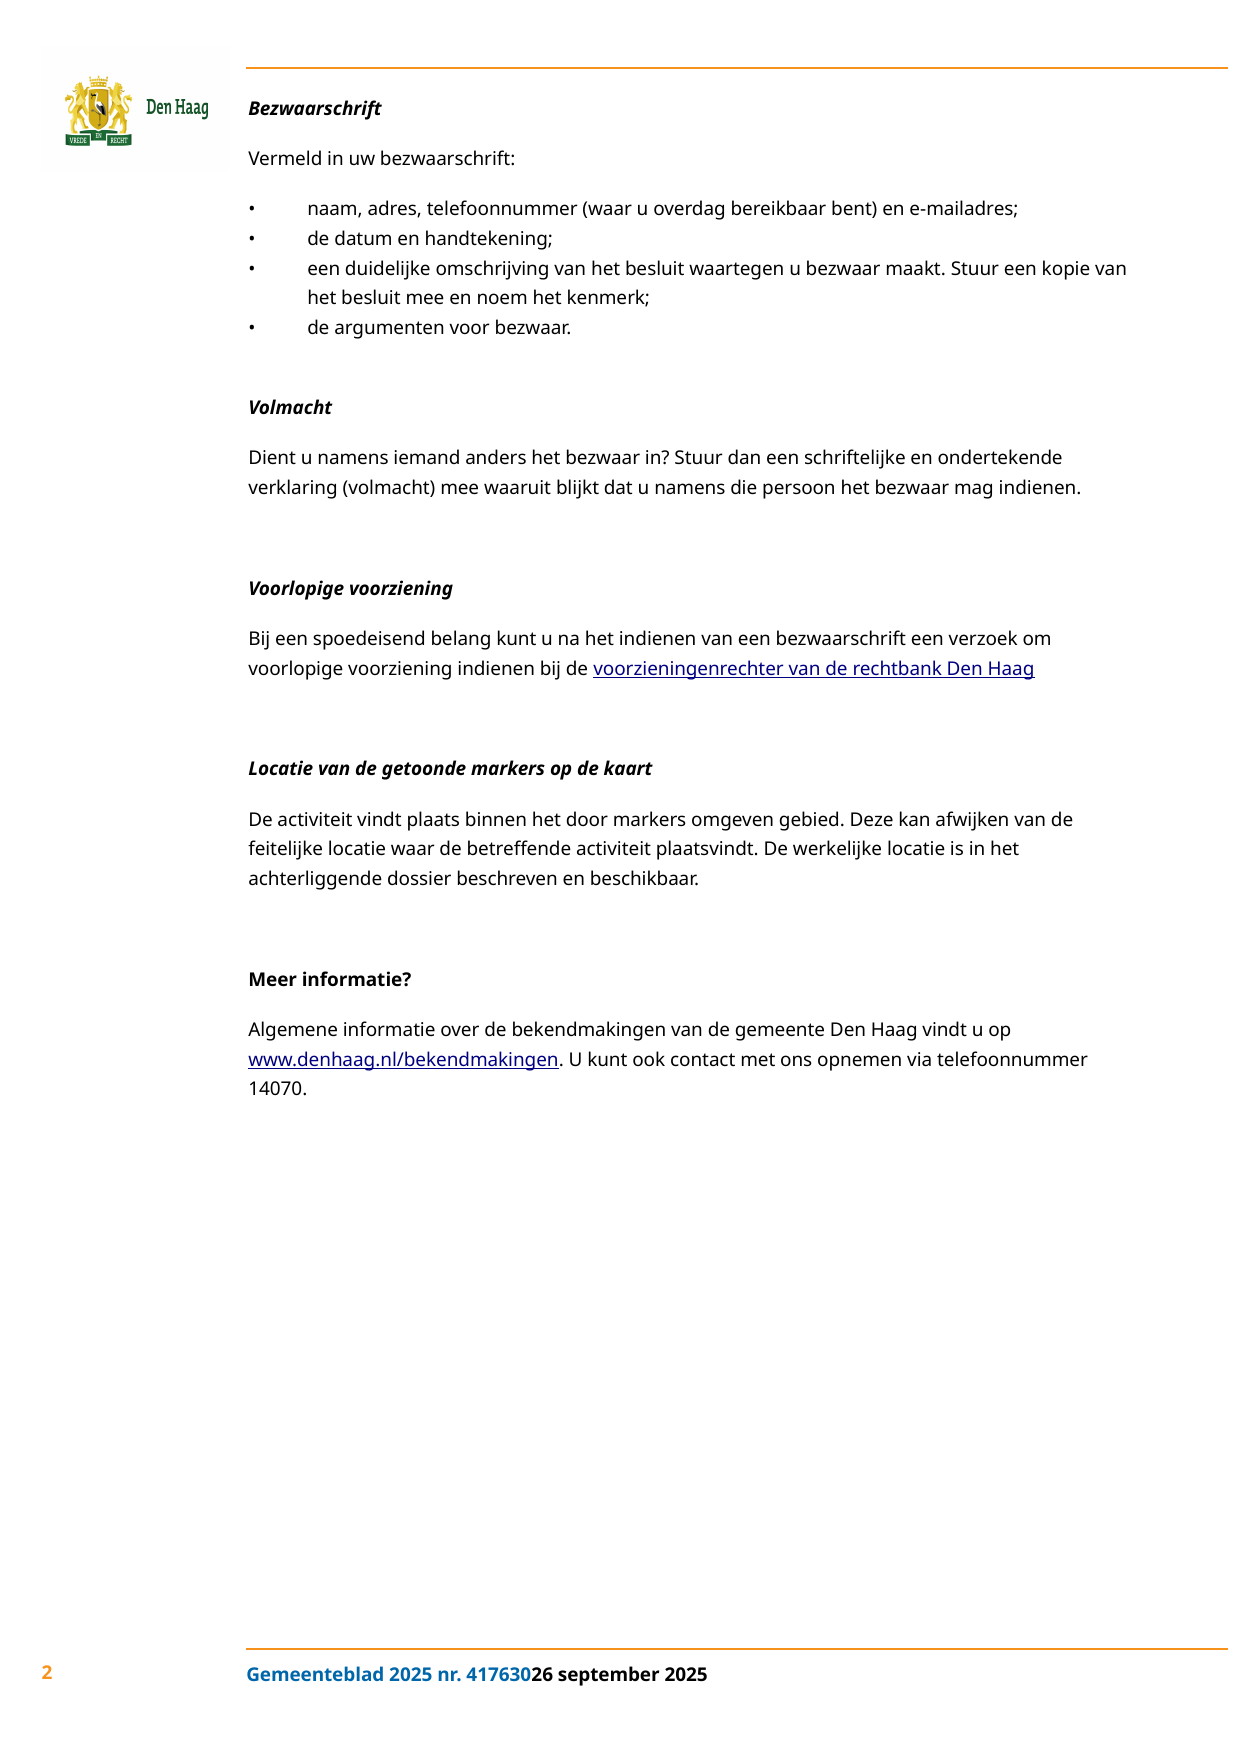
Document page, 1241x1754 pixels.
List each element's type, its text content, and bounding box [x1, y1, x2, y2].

text De activiteit vindt plaats binnen het door markers omgeven gebied. Deze kan afwijken van de feitelijke locatie waar de betreffende activiteit plaatsvindt. De werkelijke locatie is in het achterliggende dossier beschreven en beschikbaar. [248, 806, 1152, 891]
text Meer informatie? [248, 966, 1152, 992]
list de argumenten voor bezwaar. [248, 314, 1152, 340]
picture [41, 47, 231, 172]
text Dient u namens iemand anders het bezwaar in? Stuur dan een schriftelijke en ondertekende verklaring (volmacht) mee waaruit blijkt dat u namens die persoon het bezwaar mag indienen. [248, 444, 1152, 500]
text Locatie van de getoonde markers op de kaart [248, 756, 1152, 781]
text Voorlopige voorziening [248, 575, 1152, 601]
list de datum en handtekening; [248, 225, 1152, 251]
text Bij een spoedeisend belang kunt u na het indienen van een bezwaarschrift een verzoek om voorlopige voorziening indienen bij de voorzieningenrechter van de rechtbank Den Haag [248, 625, 1152, 681]
text Vermeld in uw bezwaarschrift: [248, 145, 1152, 171]
list naam, adres, telefoonnummer (waar u overdag bereikbaar bent) en e-mailadres; [248, 196, 1152, 221]
list een duidelijke omschrijving van het besluit waartegen u bezwaar maakt. Stuur een kopie van het besluit mee en noem het kenmerk; [248, 255, 1152, 310]
text Bezwaarschrift [248, 95, 1152, 121]
text Algemene informatie over de bekendmakingen van de gemeente Den Haag vindt u op www.denhaag.nl/bekendmakingen. U kunt ook contact met ons opnemen via telefoonnummer 14070. [248, 1016, 1152, 1101]
text Volmacht [248, 394, 1152, 420]
